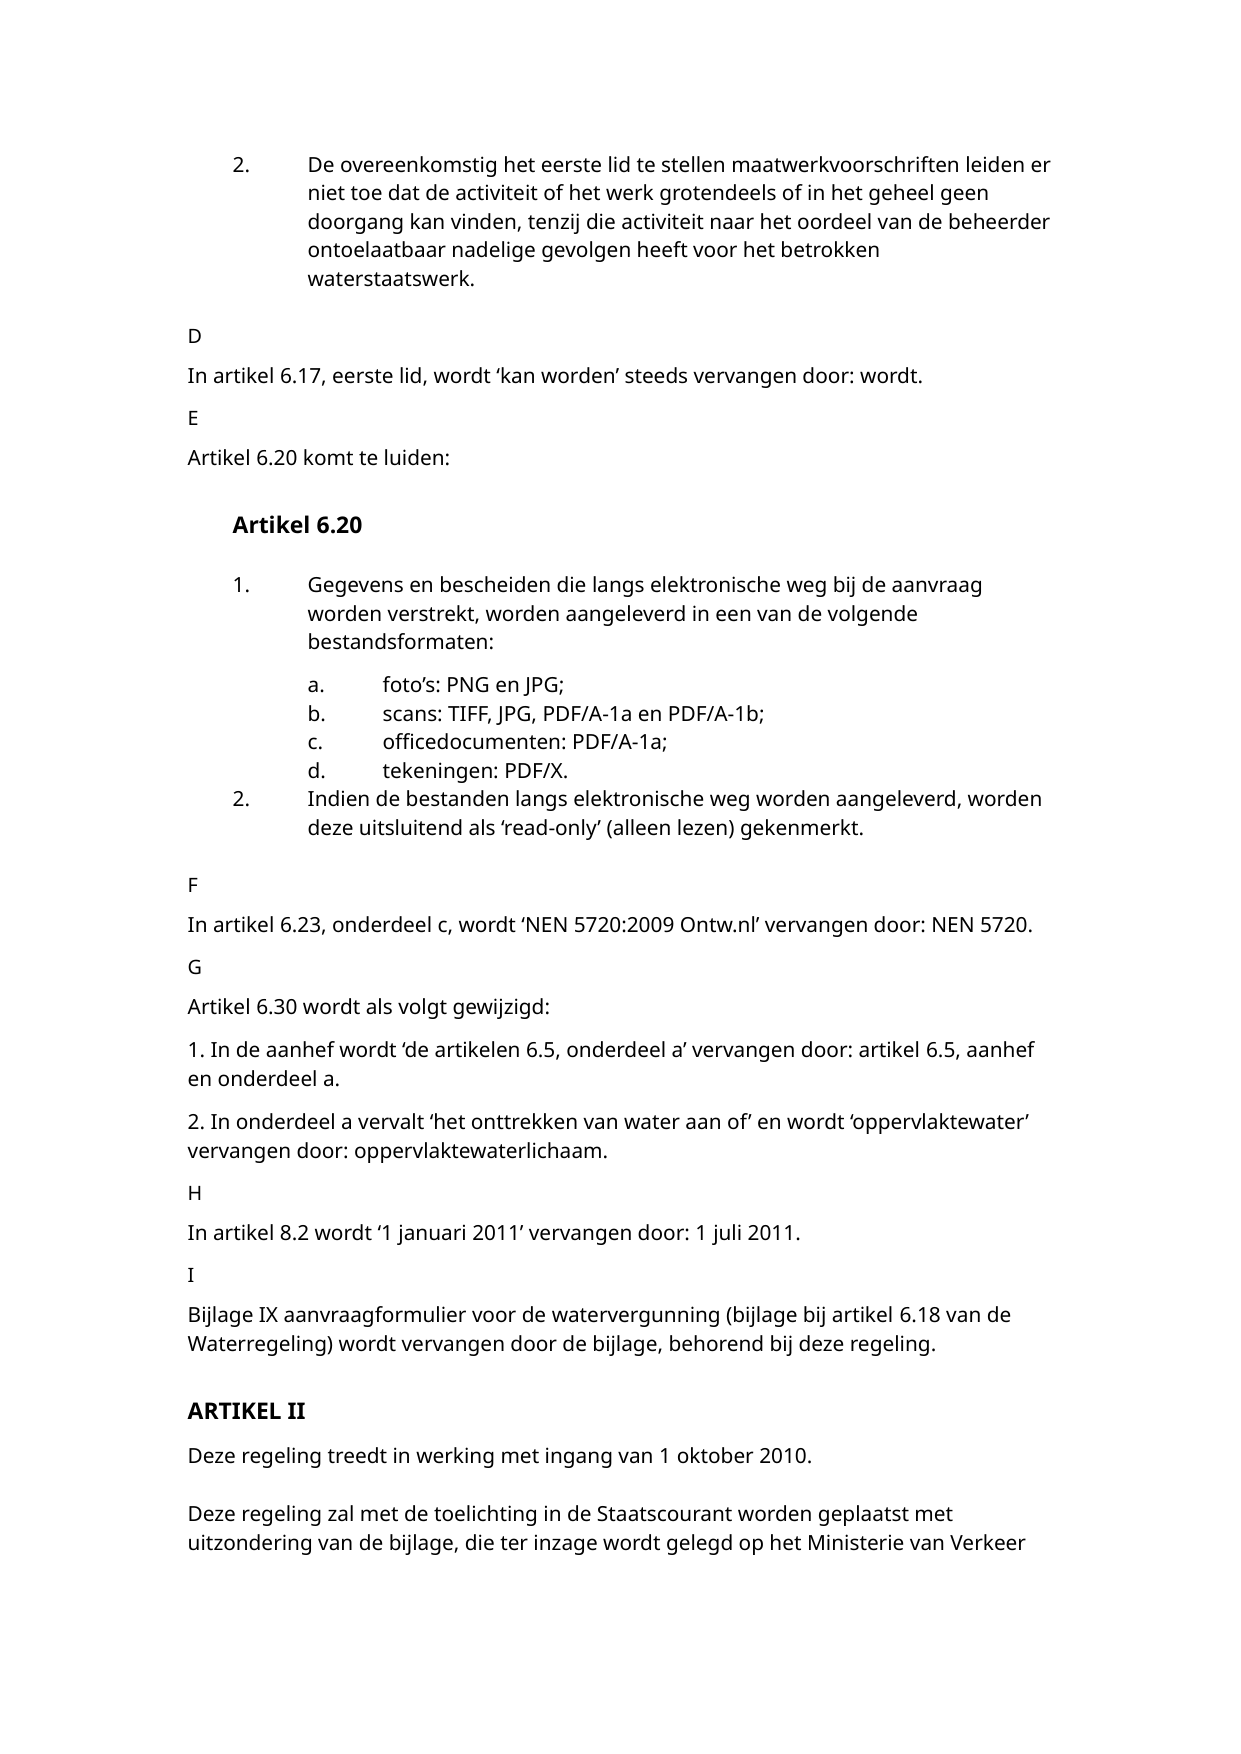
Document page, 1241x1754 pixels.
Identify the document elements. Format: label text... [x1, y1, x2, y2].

text In artikel 6.23, onderdeel c, wordt ‘NEN 5720:2009 Ontw.nl’ vervangen door: NEN 5720. [187, 910, 1053, 938]
text 1. In de aanhef wordt ‘de artikelen 6.5, onderdeel a’ vervangen door: artikel 6.5, aanhef en onderdeel a. [187, 1036, 1053, 1092]
text In artikel 8.2 wordt ‘1 januari 2011’ vervangen door: 1 juli 2011. [187, 1218, 1053, 1247]
text In artikel 6.17, eerste lid, wordt ‘kan worden’ steeds vervangen door: wordt. [187, 361, 1053, 389]
text Artikel 6.20 komt te luiden: [187, 443, 1053, 472]
text 2. In onderdeel a vervalt ‘het onttrekken van water aan of’ en wordt ‘oppervlaktewater’ vervangen door: oppervlaktewaterlichaam. [187, 1107, 1053, 1164]
list Gegevens en bescheiden die langs elektronische weg bij de aanvraag worden verstrekt, worden aangeleverd in een van de volgende bestandsformaten: [232, 570, 1053, 656]
text D [187, 322, 1053, 349]
text Deze regeling zal met de toelichting in de Staatscourant worden geplaatst met uitzondering van de bijlage, die ter inzage wordt gelegd op het Ministerie van Verkeer [187, 1499, 1053, 1556]
subtitle ARTIKEL II [187, 1395, 1053, 1426]
text Artikel 6.30 wordt als volgt gewijzigd: [187, 992, 1053, 1021]
text F [187, 871, 1053, 898]
text I [187, 1262, 1053, 1288]
list De overeenkomstig het eerste lid te stellen maatwerkvoorschriften leiden er niet toe dat de activiteit of het werk grotendeels of in het geheel geen doorgang kan vinden, tenzij die activiteit naar het oordeel van de beheerder ontoelaatbaar nadelige gevolgen heeft voor het betrokken waterstaatswerk. [232, 150, 1053, 292]
list Indien de bestanden langs elektronische weg worden aangeleverd, worden deze uitsluitend als ‘read-only’ (alleen lezen) gekenmerkt. [232, 784, 1053, 841]
list scans: TIFF, JPG, PDF/A-1a en PDF/A-1b; [307, 699, 1053, 727]
text Bijlage IX aanvraagformulier voor de watervergunning (bijlage bij artikel 6.18 van de Waterregeling) wordt vervangen door de bijlage, behorend bij deze regeling. [187, 1300, 1053, 1357]
text Deze regeling treedt in werking met ingang van 1 oktober 2010. [187, 1441, 1053, 1469]
list officedocumenten: PDF/A-1a; [307, 727, 1053, 756]
list tekeningen: PDF/X. [307, 756, 1053, 784]
text E [187, 404, 1053, 431]
list foto’s: PNG en JPG; [307, 671, 1053, 699]
text G [187, 953, 1053, 980]
subtitle Artikel 6.20 [232, 509, 1053, 540]
text H [187, 1179, 1053, 1206]
